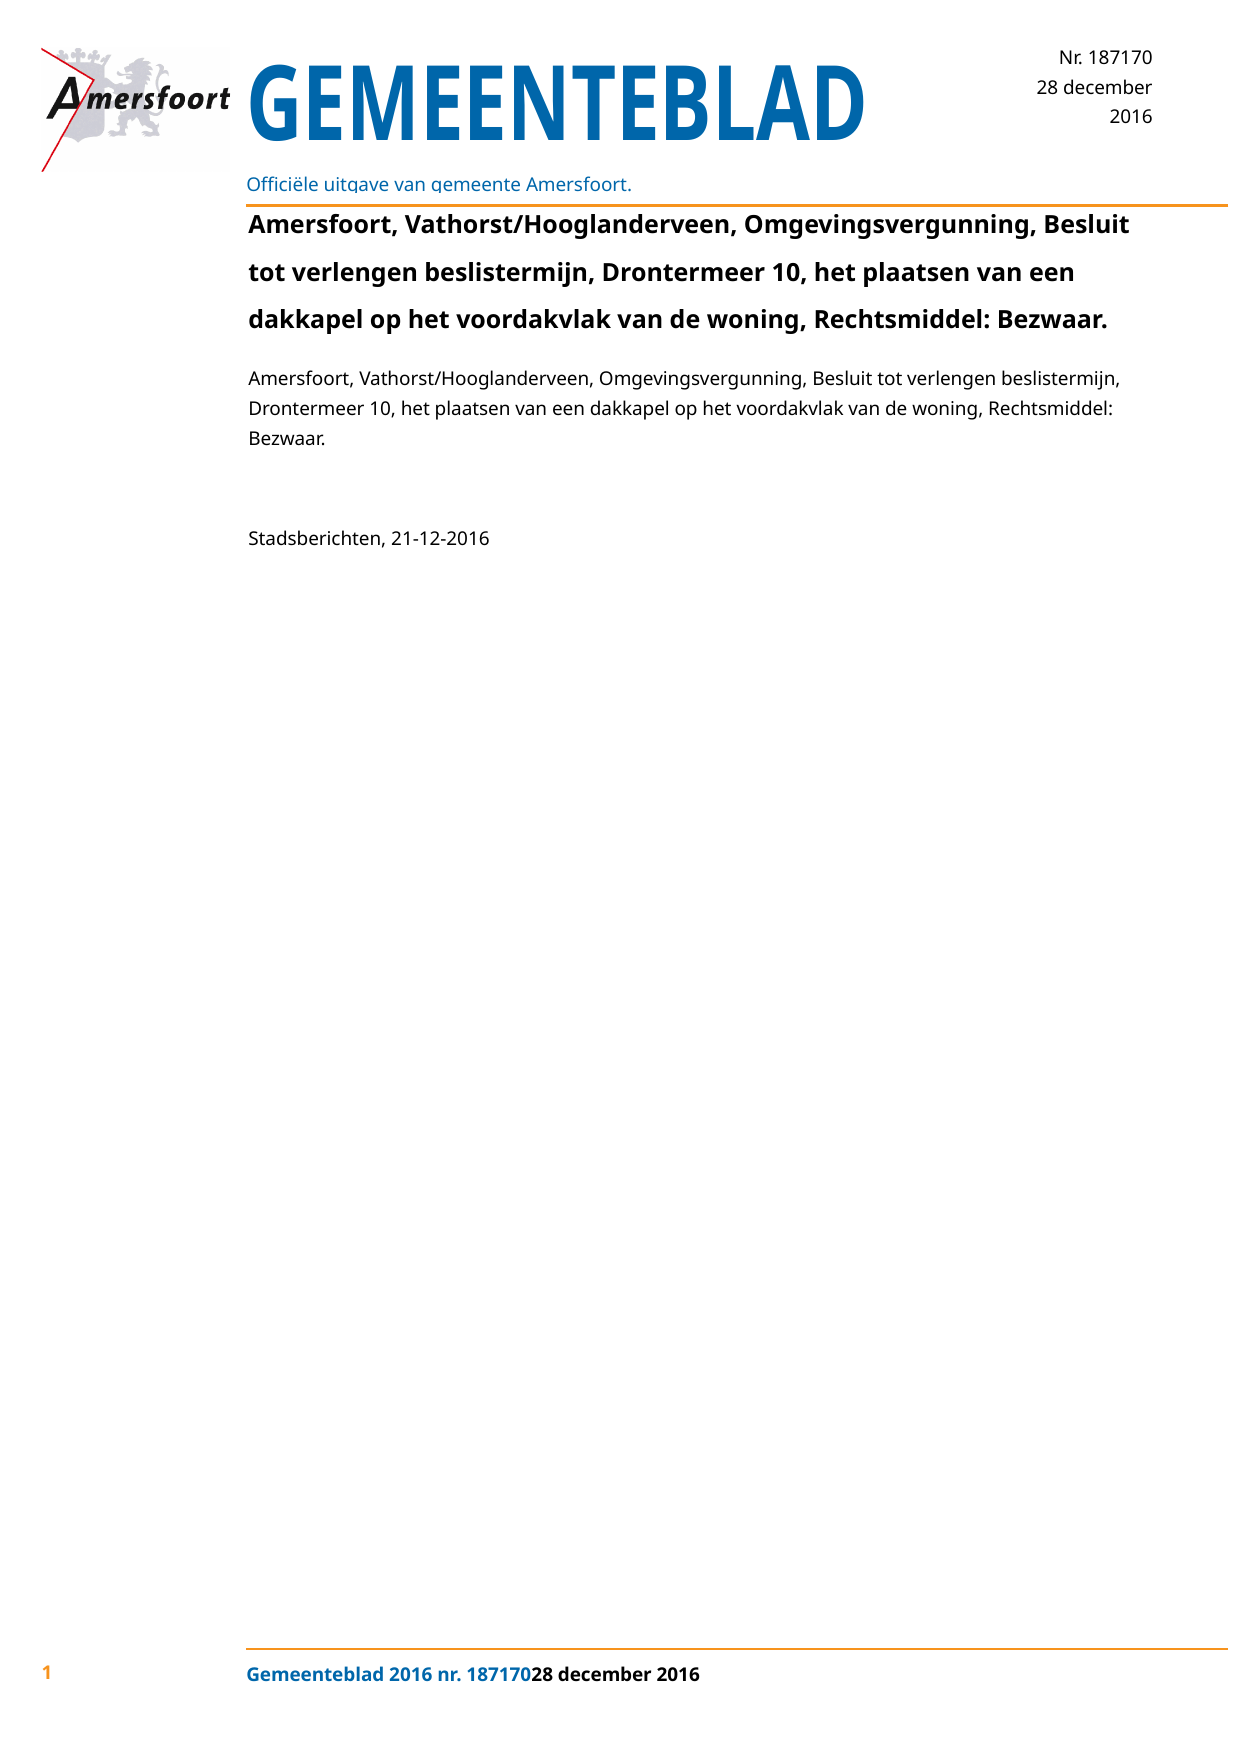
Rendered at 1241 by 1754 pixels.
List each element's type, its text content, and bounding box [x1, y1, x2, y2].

text Amersfoort, Vathorst/Hooglanderveen, Omgevingsvergunning, Besluit tot verlengen beslistermijn, Drontermeer 10, het plaatsen van een dakkapel op het voordakvlak van de woning, Rechtsmiddel: Bezwaar. [248, 366, 1152, 450]
text Stadsberichten, 21-12-2016 [248, 526, 1152, 551]
text Amersfoort, Vathorst/Hooglanderveen, Omgevingsvergunning, Besluit tot verlengen beslistermijn, Drontermeer 10, het plaatsen van een dakkapel op het voordakvlak van de woning, Rechtsmiddel: Bezwaar. [248, 207, 1152, 336]
picture [41, 47, 231, 172]
